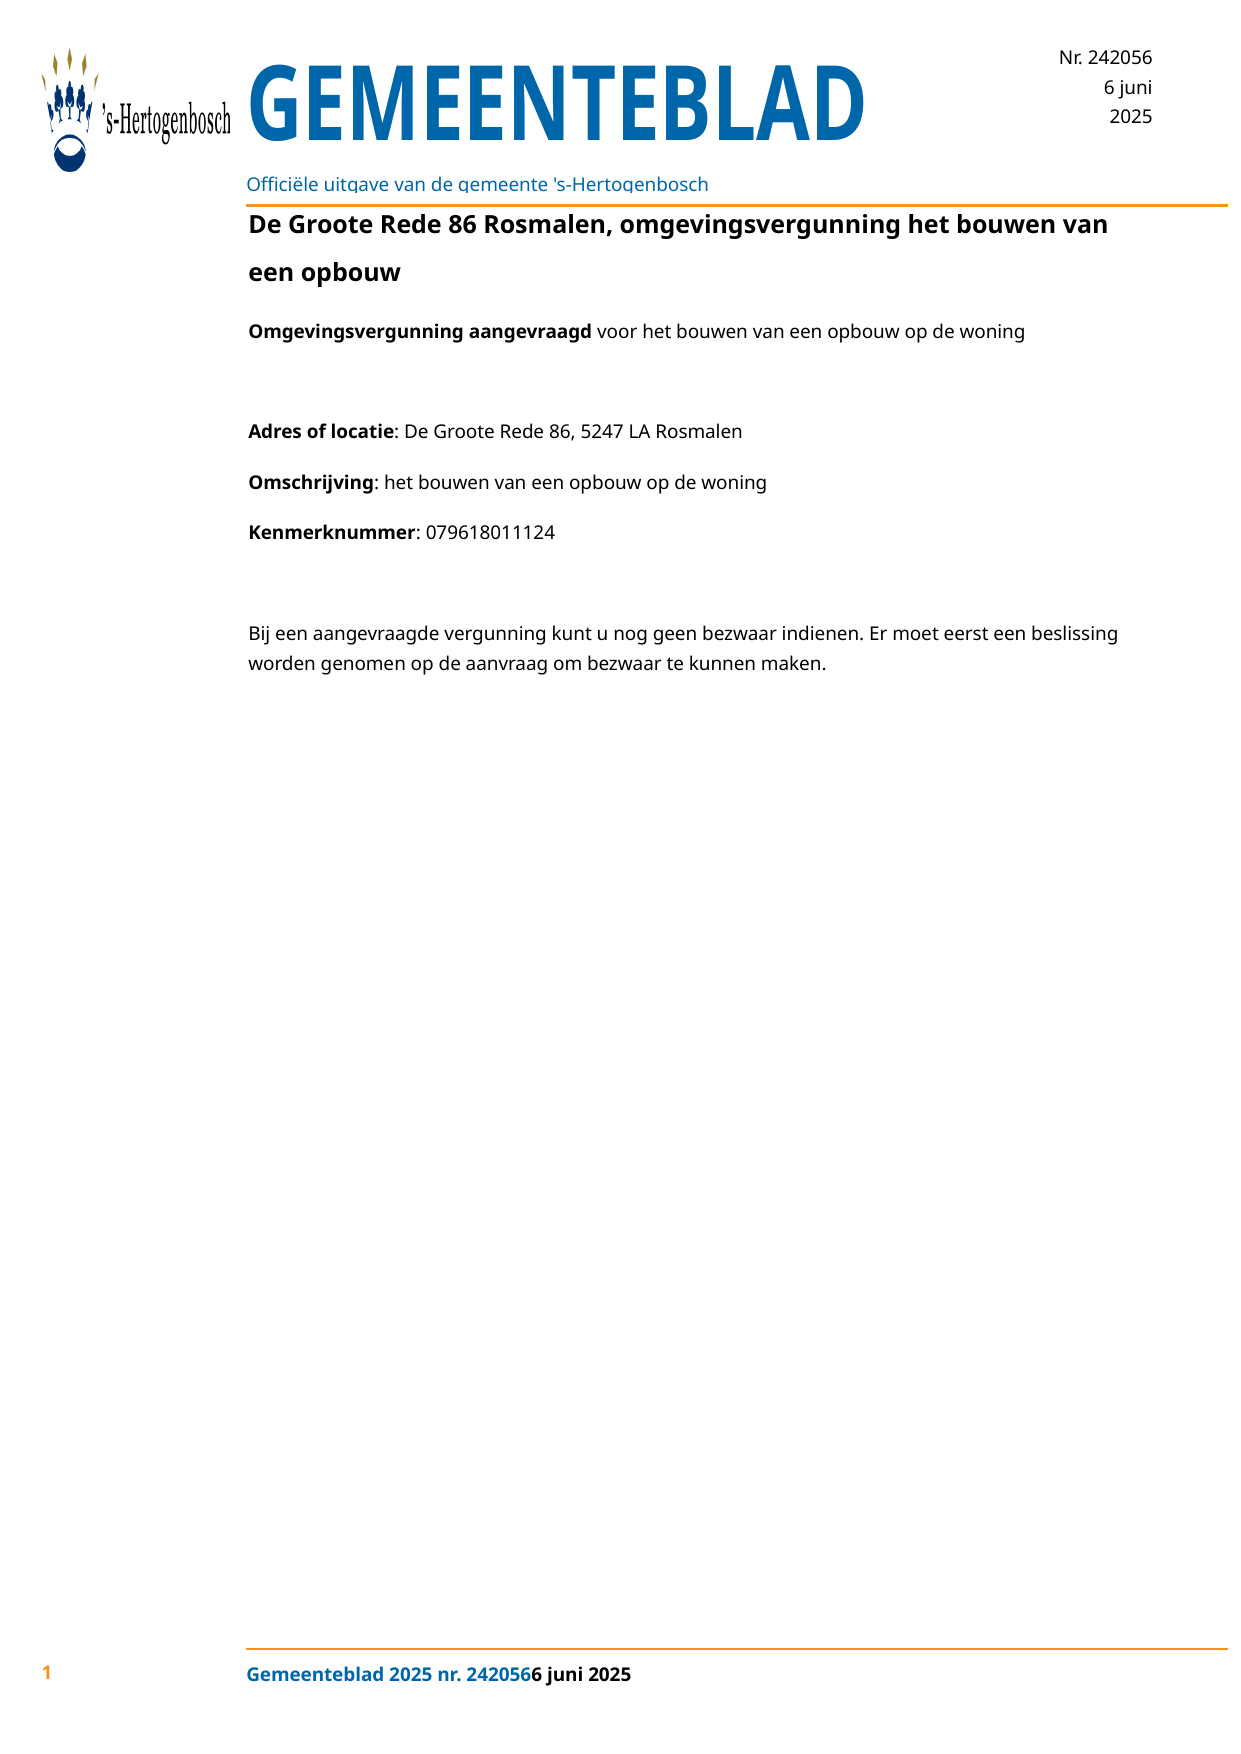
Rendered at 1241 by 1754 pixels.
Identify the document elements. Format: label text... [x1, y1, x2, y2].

picture [41, 47, 231, 172]
text Omgevingsvergunning aangevraagd voor het bouwen van een opbouw op de woning [248, 318, 1152, 344]
text Omschrijving: het bouwen van een opbouw op de woning [248, 469, 1152, 495]
text De Groote Rede 86 Rosmalen, omgevingsvergunning het bouwen van een opbouw [248, 207, 1152, 288]
text Bij een aangevraagde vergunning kunt u nog geen bezwaar indienen. Er moet eerst een beslissing worden genomen op de aanvraag om bezwaar te kunnen maken. [248, 620, 1152, 676]
text Adres of locatie: De Groote Rede 86, 5247 LA Rosmalen [248, 419, 1152, 444]
text Kenmerknummer: 079618011124 [248, 519, 1152, 545]
